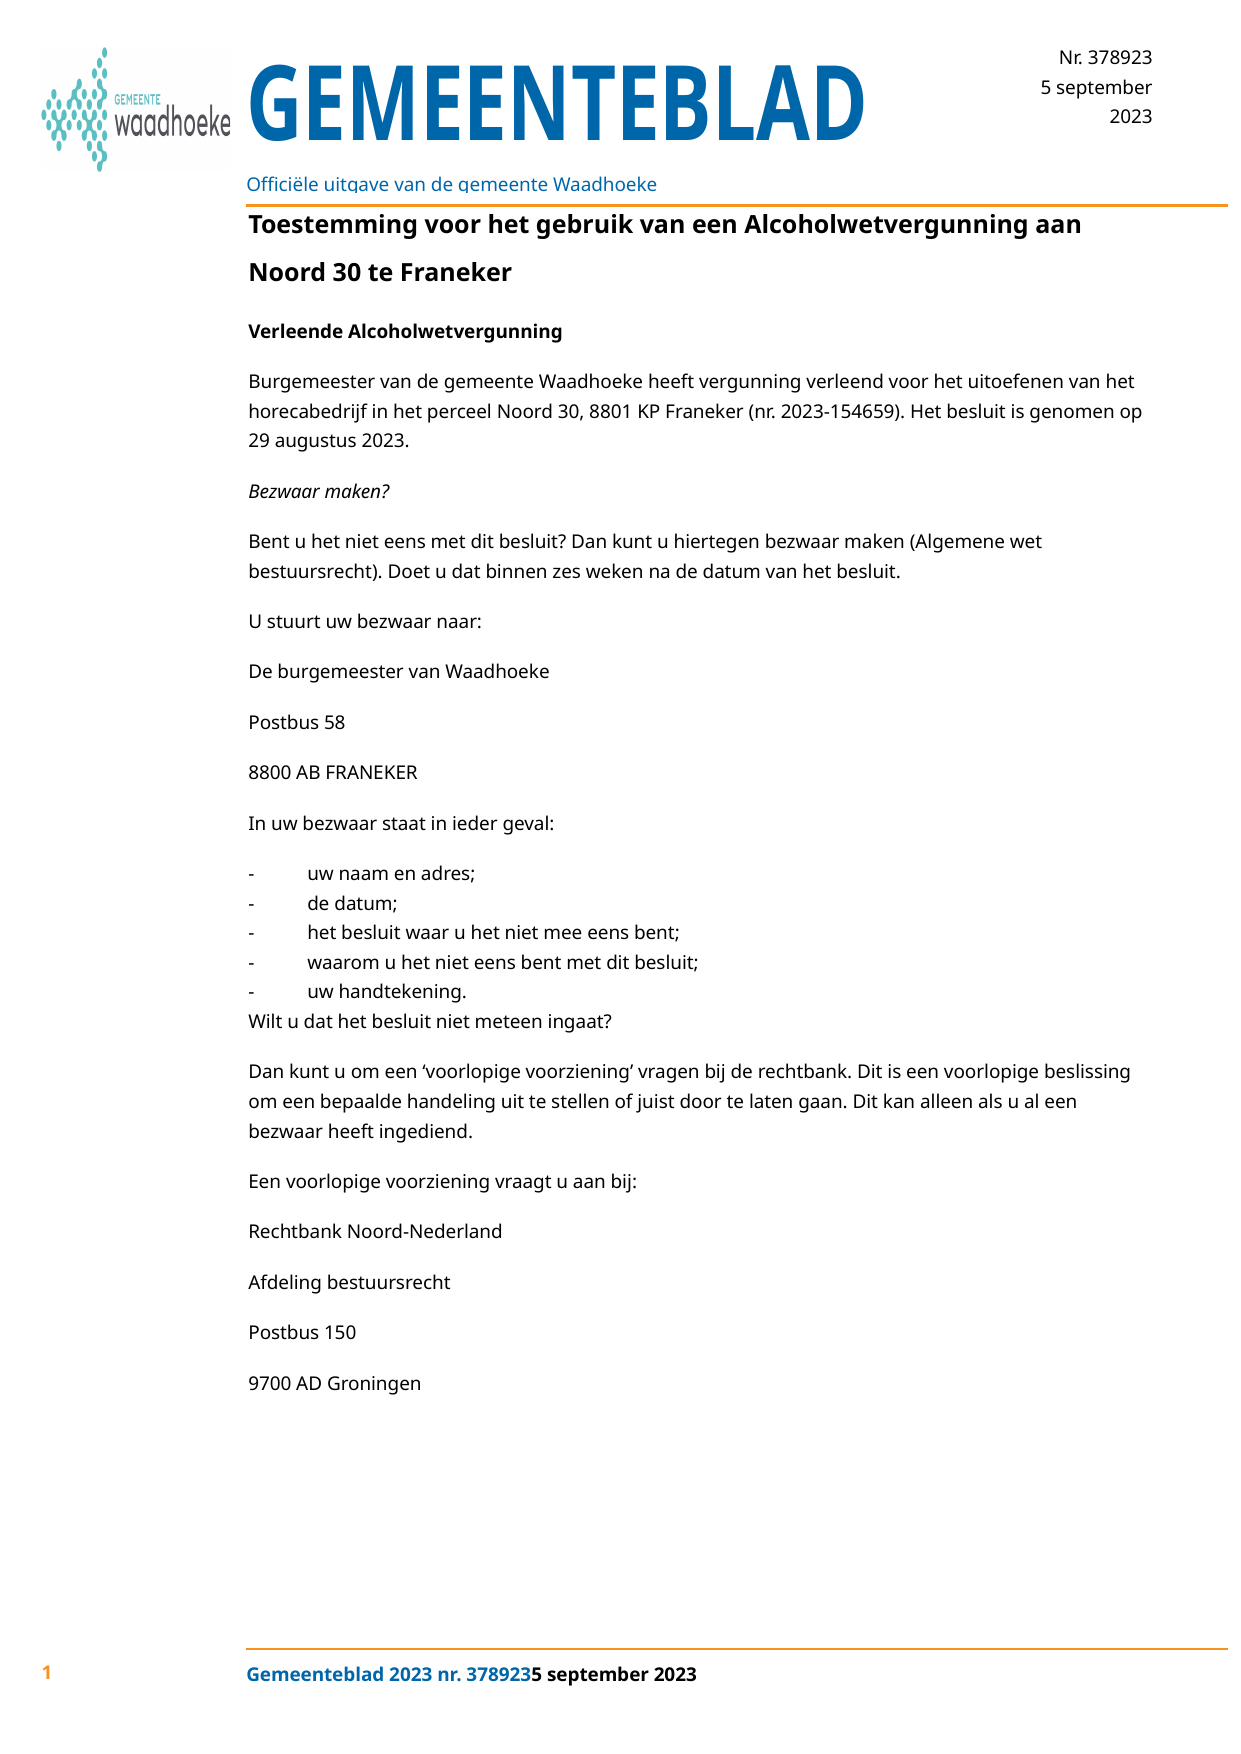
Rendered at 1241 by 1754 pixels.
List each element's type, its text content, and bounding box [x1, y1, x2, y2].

list het besluit waar u het niet mee eens bent; [248, 919, 1152, 945]
list waarom u het niet eens bent met dit besluit; [248, 949, 1152, 975]
text 8800 AB FRANEKER [248, 759, 1152, 785]
text Postbus 58 [248, 709, 1152, 735]
text U stuurt uw bezwaar naar: [248, 608, 1152, 634]
text Toestemming voor het gebruik van een Alcoholwetvergunning aan Noord 30 te Franeker [248, 207, 1152, 288]
text Burgemeester van de gemeente Waadhoeke heeft vergunning verleend voor het uitoefenen van het horecabedrijf in het perceel Noord 30, 8801 KP Franeker (nr. 2023-154659). Het besluit is genomen op 29 augustus 2023. [248, 368, 1152, 453]
text Verleende Alcoholwetvergunning [248, 318, 1152, 344]
list uw naam en adres; [248, 860, 1152, 886]
text Afdeling bestuursrecht [248, 1269, 1152, 1295]
text Wilt u dat het besluit niet meteen ingaat? [248, 1008, 1152, 1034]
text De burgemeester van Waadhoeke [248, 659, 1152, 684]
text Bezwaar maken? [248, 478, 1152, 504]
text Postbus 150 [248, 1319, 1152, 1345]
text Bent u het niet eens met dit besluit? Dan kunt u hiertegen bezwaar maken (Algemene wet bestuursrecht). Doet u dat binnen zes weken na de datum van het besluit. [248, 528, 1152, 584]
text Rechtbank Noord-Nederland [248, 1219, 1152, 1244]
text 9700 AD Groningen [248, 1370, 1152, 1396]
list de datum; [248, 890, 1152, 916]
text Dan kunt u om een ‘voorlopige voorziening’ vragen bij de rechtbank. Dit is een voorlopige beslissing om een bepaalde handeling uit te stellen of juist door te laten gaan. Dit kan alleen als u al een bezwaar heeft ingediend. [248, 1059, 1152, 1144]
text Een voorlopige voorziening vraagt u aan bij: [248, 1168, 1152, 1194]
list uw handtekening. [248, 979, 1152, 1004]
picture [41, 47, 231, 172]
text In uw bezwaar staat in ieder geval: [248, 810, 1152, 836]
